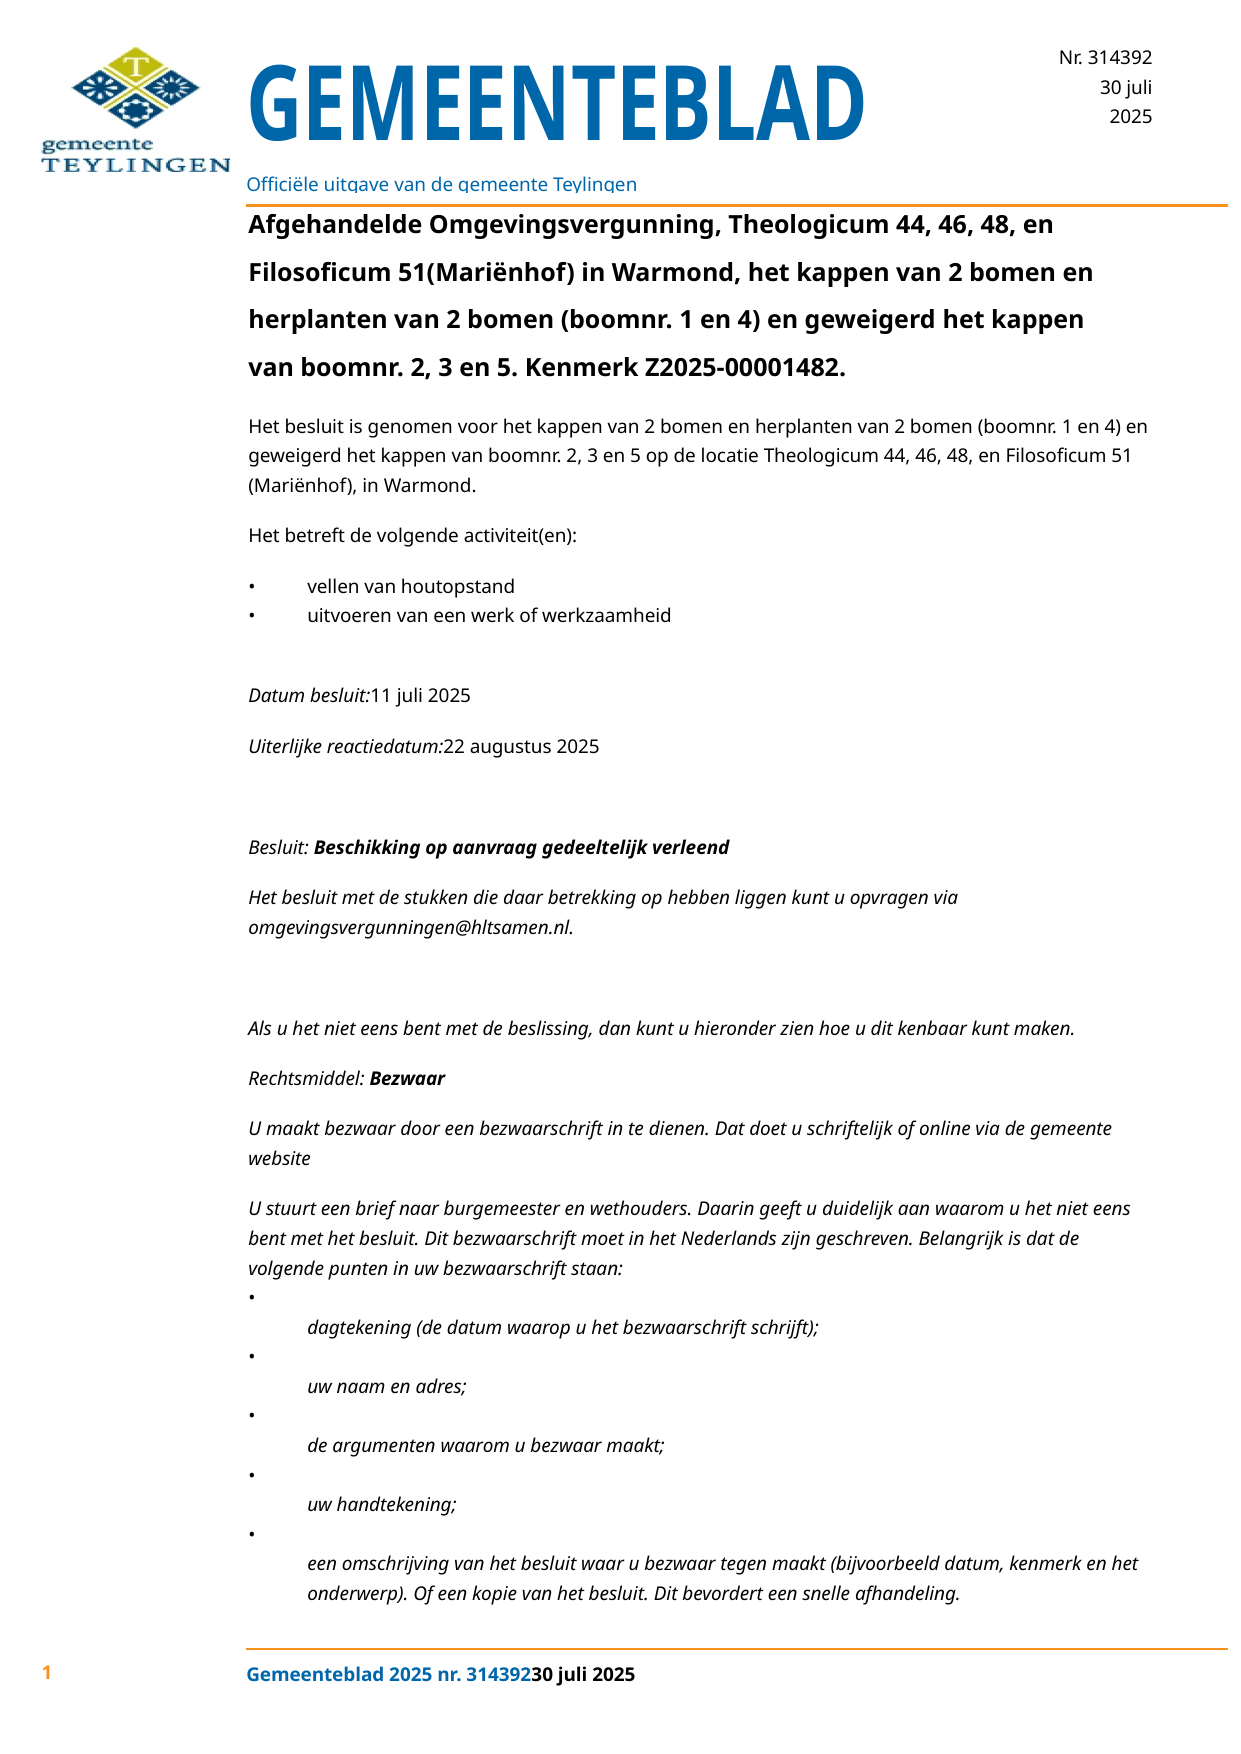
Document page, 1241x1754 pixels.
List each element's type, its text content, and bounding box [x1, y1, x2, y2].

list dagtekening (de datum waarop u het bezwaarschrift schrijft); [248, 1314, 1152, 1340]
text Afgehandelde Omgevingsvergunning, Theologicum 44, 46, 48, en Filosoficum 51(Mariënhof) in Warmond, het kappen van 2 bomen en herplanten van 2 bomen (boomnr. 1 en 4) en geweigerd het kappen van boomnr. 2, 3 en 5. Kenmerk Z2025-00001482. [248, 207, 1152, 384]
text U maakt bezwaar door een bezwaarschrift in te dienen. Dat doet u schriftelijk of online via de gemeente website [248, 1116, 1152, 1171]
list uw naam en adres; [248, 1373, 1152, 1399]
text Het betreft de volgende activiteit(en): [248, 523, 1152, 548]
text Datum besluit:11 juli 2025 [248, 683, 1152, 708]
list vellen van houtopstand [248, 573, 1152, 599]
picture [41, 47, 231, 172]
text Uiterlijke reactiedatum:22 augustus 2025 [248, 733, 1152, 759]
text Het besluit is genomen voor het kappen van 2 bomen en herplanten van 2 bomen (boomnr. 1 en 4) en geweigerd het kappen van boomnr. 2, 3 en 5 op de locatie Theologicum 44, 46, 48, en Filosoficum 51 (Mariënhof), in Warmond. [248, 413, 1152, 498]
list uitvoeren van een werk of werkzaamheid [248, 603, 1152, 628]
text Besluit: Beschikking op aanvraag gedeeltelijk verleend [248, 834, 1152, 860]
list de argumenten waarom u bezwaar maakt; [248, 1432, 1152, 1458]
text Als u het niet eens bent met de beslissing, dan kunt u hieronder zien hoe u dit kenbaar kunt maken. [248, 1015, 1152, 1041]
list uw handtekening; [248, 1491, 1152, 1517]
list een omschrijving van het besluit waar u bezwaar tegen maakt (bijvoorbeeld datum, kenmerk en het onderwerp). Of een kopie van het besluit. Dit bevordert een snelle afhandeling. [248, 1551, 1152, 1606]
text Rechtsmiddel: Bezwaar [248, 1065, 1152, 1091]
text U stuurt een brief naar burgemeester en wethouders. Daarin geeft u duidelijk aan waarom u het niet eens bent met het besluit. Dit bezwaarschrift moet in het Nederlands zijn geschreven. Belangrijk is dat de volgende punten in uw bezwaarschrift staan: [248, 1196, 1152, 1281]
text Het besluit met de stukken die daar betrekking op hebben liggen kunt u opvragen via omgevingsvergunningen@hltsamen.nl. [248, 884, 1152, 940]
